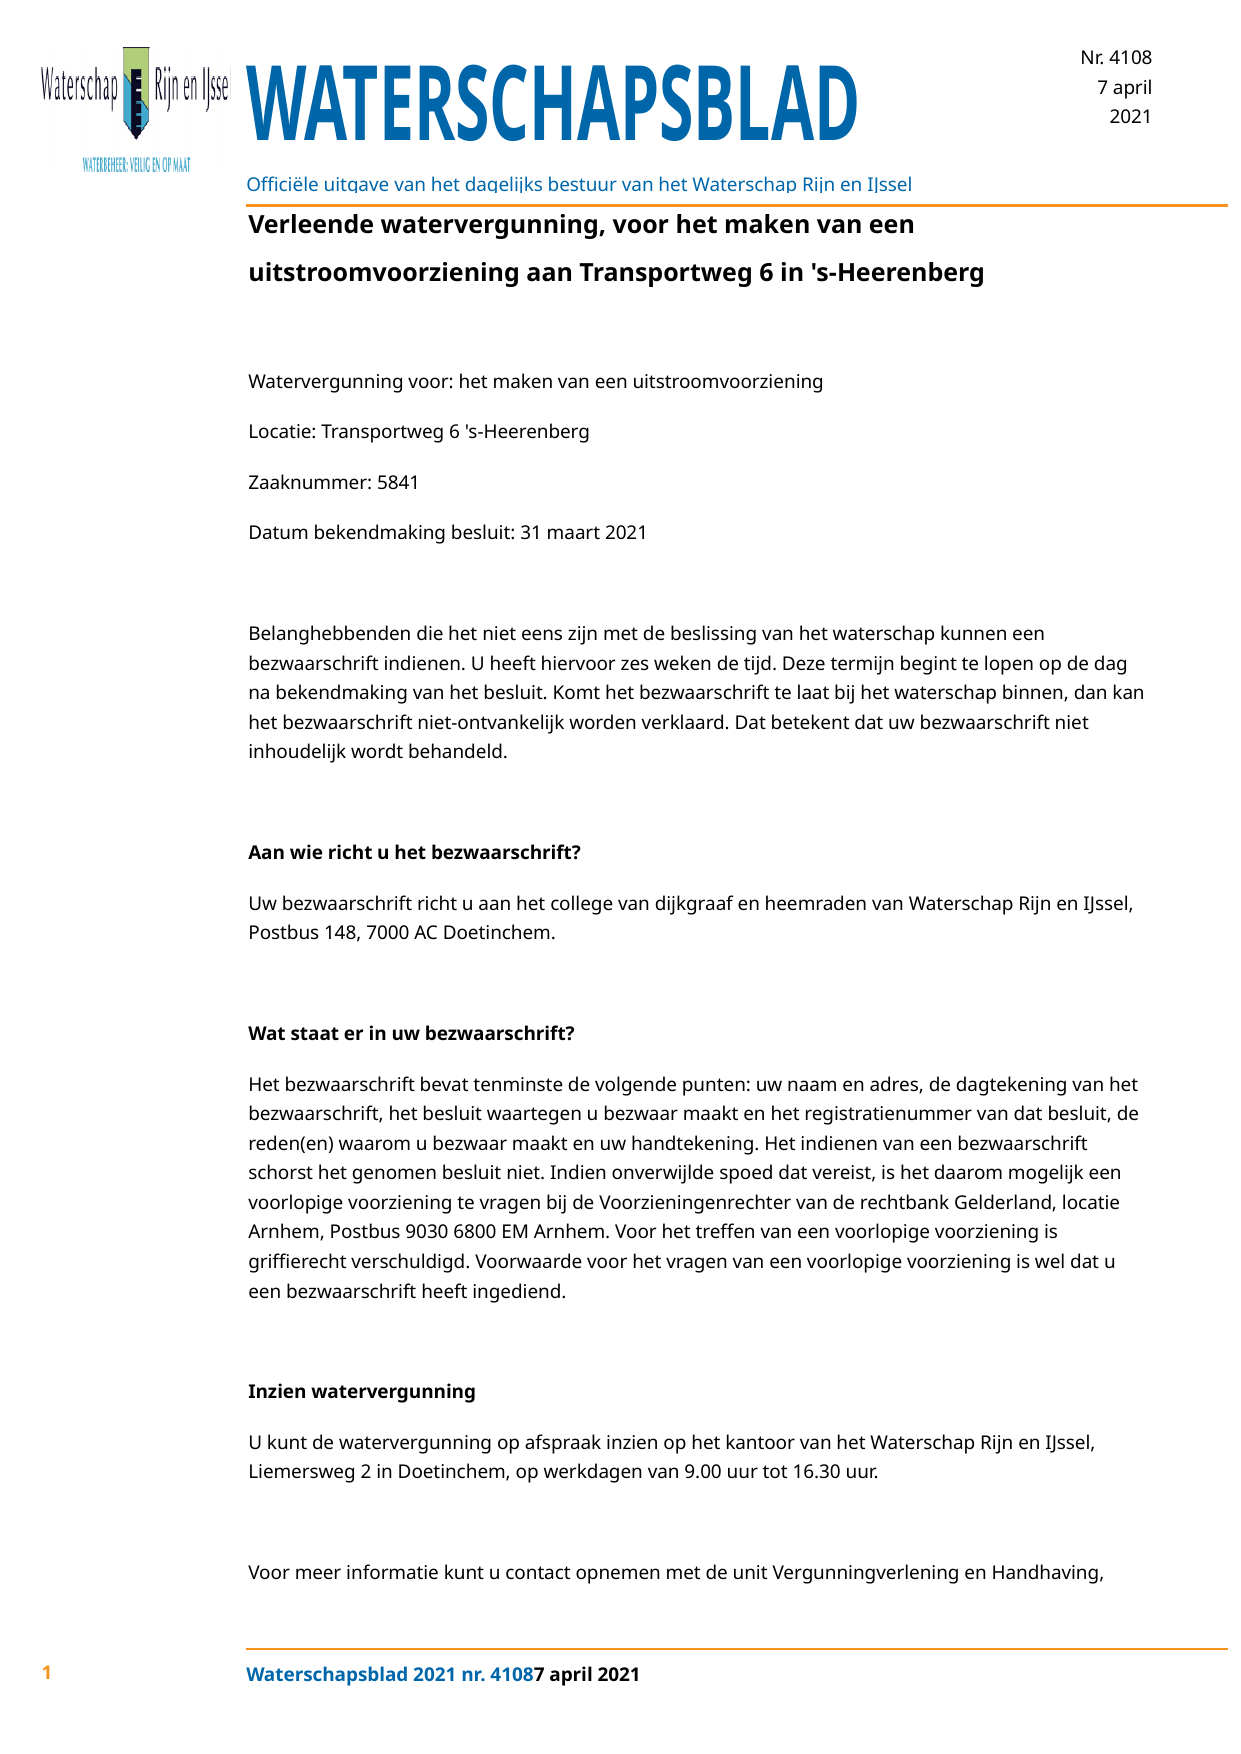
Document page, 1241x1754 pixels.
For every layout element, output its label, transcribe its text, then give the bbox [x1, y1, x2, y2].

text Inzien watervergunning [248, 1379, 1152, 1404]
text U kunt de watervergunning op afspraak inzien op het kantoor van het Waterschap Rijn en IJssel, Liemersweg 2 in Doetinchem, op werkdagen van 9.00 uur tot 16.30 uur. [248, 1429, 1152, 1484]
text Aan wie richt u het bezwaarschrift? [248, 839, 1152, 865]
text Wat staat er in uw bezwaarschrift? [248, 1020, 1152, 1046]
picture [41, 47, 231, 172]
text Locatie: Transportweg 6 's-Heerenberg [248, 419, 1152, 444]
text Belanghebbenden die het niet eens zijn met de beslissing van het waterschap kunnen een bezwaarschrift indienen. U heeft hiervoor zes weken de tijd. Deze termijn begint te lopen op de dag na bekendmaking van het besluit. Komt het bezwaarschrift te laat bij het waterschap binnen, dan kan het bezwaarschrift niet-ontvankelijk worden verklaard. Dat betekent dat uw bezwaarschrift niet inhoudelijk wordt behandeld. [248, 620, 1152, 764]
text Zaaknummer: 5841 [248, 469, 1152, 495]
text Voor meer informatie kunt u contact opnemen met de unit Vergunningverlening en Handhaving, [248, 1559, 1152, 1585]
text Datum bekendmaking besluit: 31 maart 2021 [248, 519, 1152, 545]
text Uw bezwaarschrift richt u aan het college van dijkgraaf en heemraden van Waterschap Rijn en IJssel, Postbus 148, 7000 AC Doetinchem. [248, 890, 1152, 945]
text Verleende watervergunning, voor het maken van een uitstroomvoorziening aan Transportweg 6 in 's-Heerenberg [248, 207, 1152, 288]
text Het bezwaarschrift bevat tenminste de volgende punten: uw naam en adres, de dagtekening van het bezwaarschrift, het besluit waartegen u bezwaar maakt en het registratienummer van dat besluit, de reden(en) waarom u bezwaar maakt en uw handtekening. Het indienen van een bezwaarschrift schorst het genomen besluit niet. Indien onverwijlde spoed dat vereist, is het daarom mogelijk een voorlopige voorziening te vragen bij de Voorzieningenrechter van de rechtbank Gelderland, locatie Arnhem, Postbus 9030 6800 EM Arnhem. Voor het treffen van een voorlopige voorziening is griffierecht verschuldigd. Voorwaarde voor het vragen van een voorlopige voorziening is wel dat u een bezwaarschrift heeft ingediend. [248, 1071, 1152, 1304]
text Watervergunning voor: het maken van een uitstroomvoorziening [248, 368, 1152, 394]
